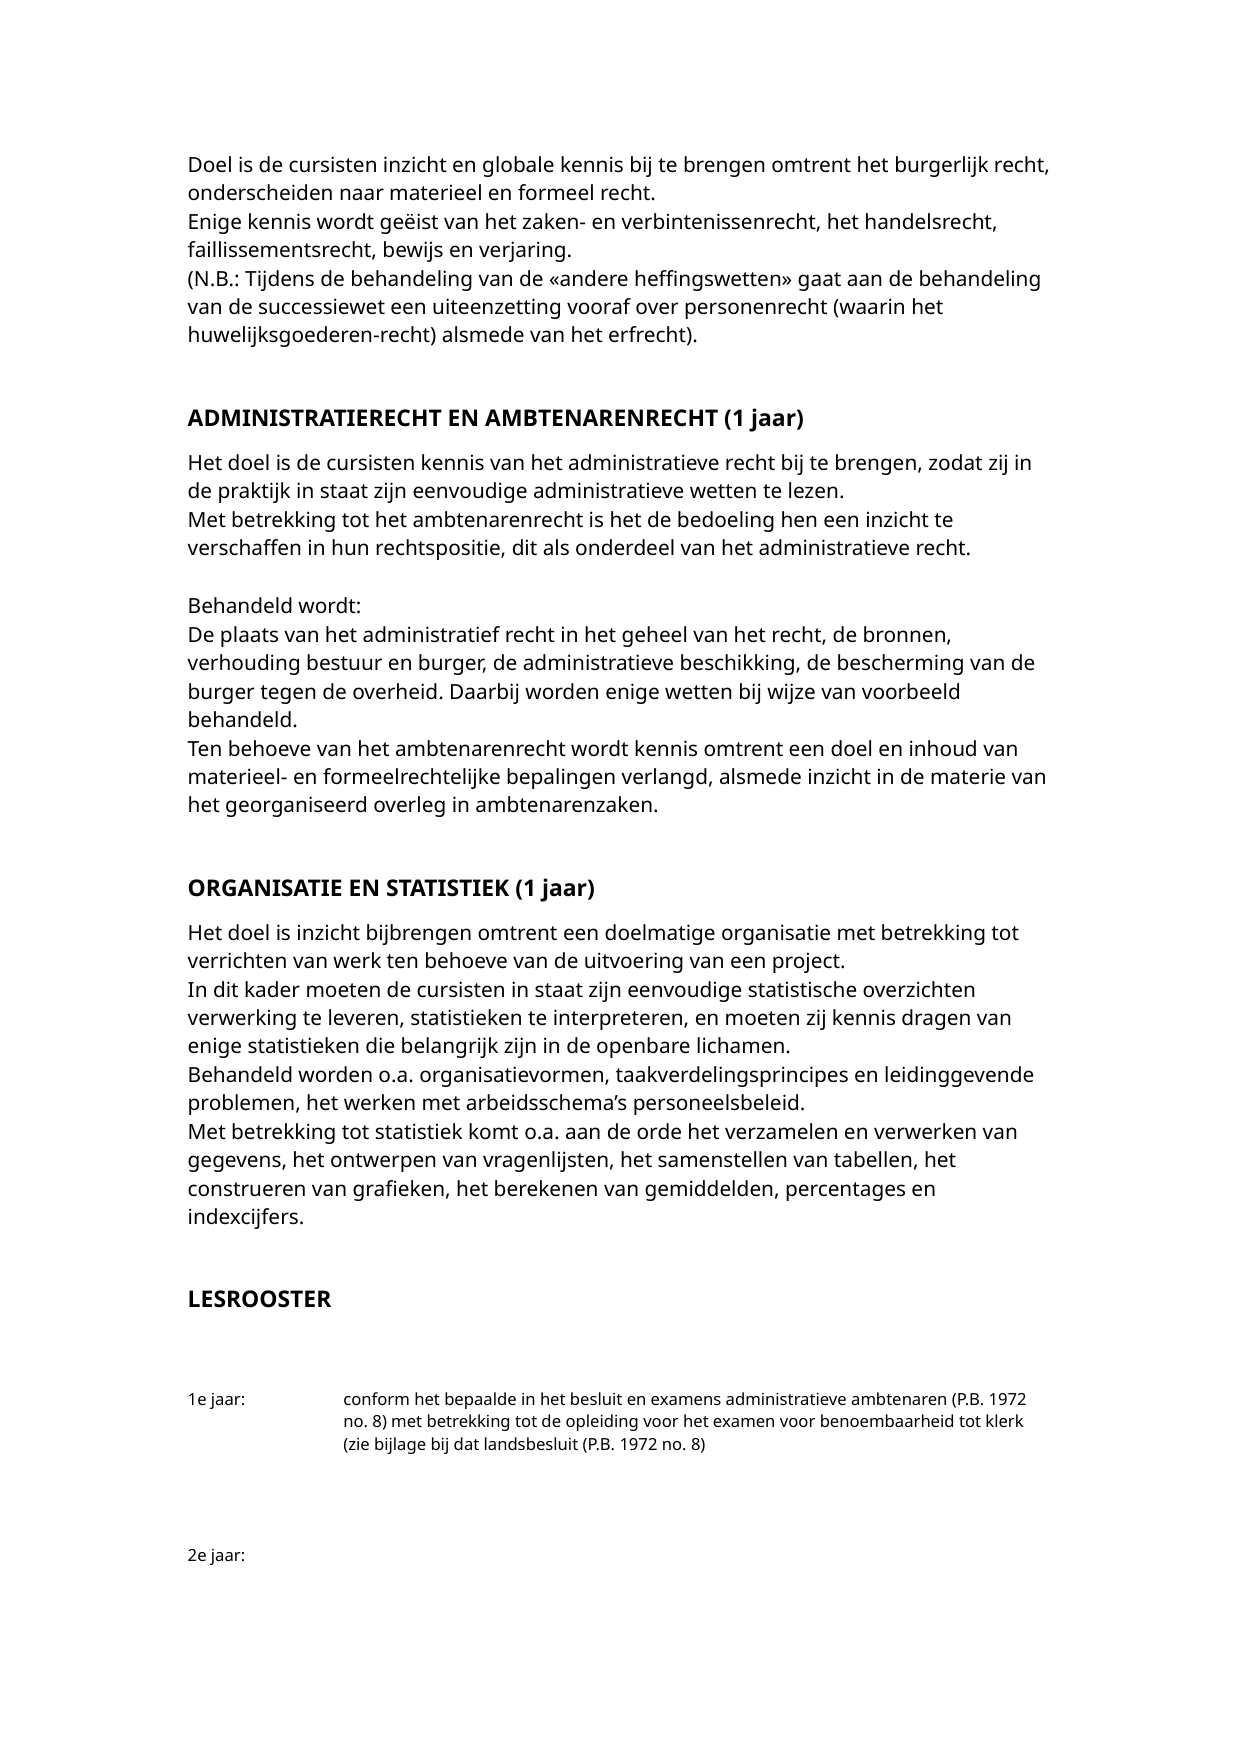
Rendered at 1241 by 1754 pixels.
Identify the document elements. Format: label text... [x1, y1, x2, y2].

text Het doel is inzicht bijbrengen omtrent een doelmatige organisatie met betrekking tot verrichten van werk ten behoeve van de uitvoering van een project. [187, 918, 1053, 975]
text Met betrekking tot het ambtenarenrecht is het de bedoeling hen een inzicht te verschaffen in hun rechtspositie, dit als onderdeel van het administratieve recht. [187, 505, 1053, 562]
text Behandeld wordt: [187, 592, 1053, 620]
table_cell [188, 1485, 343, 1544]
text (N.B.: Tijdens de behandeling van de «andere heffingswetten» gaat aan de behandeling van de successiewet een uiteenzetting vooraf over personenrecht (waarin het huwelijksgoederen-recht) alsmede van het erfrecht). [187, 264, 1053, 349]
table_cell 2e jaar: [188, 1544, 343, 1602]
text De plaats van het administratief recht in het geheel van het recht, de bronnen, verhouding bestuur en burger, de administratieve beschikking, de bescherming van de burger tegen de overheid. Daarbij worden enige wetten bij wijze van voorbeeld behandeld. [187, 620, 1053, 734]
text Enige kennis wordt geëist van het zaken- en verbintenissenrecht, het handelsrecht, faillissementsrecht, bewijs en verjaring. [187, 207, 1053, 264]
table_cell [343, 1544, 940, 1602]
text Met betrekking tot statistiek komt o.a. aan de orde het verzamelen en verwerken van gegevens, het ontwerpen van vragenlijsten, het samenstellen van tabellen, het construeren van grafieken, het berekenen van gemiddelden, percentages en indexcijfers. [187, 1117, 1053, 1231]
table_cell [343, 1485, 940, 1544]
table_header 1e jaar: [188, 1387, 343, 1485]
table_header conform het bepaalde in het besluit en examens administratieve ambtenaren (P.B. 1972 no. 8) met betrekking tot de opleiding voor het examen voor benoembaarheid tot klerk (zie bijlage bij dat landsbesluit (P.B. 1972 no. 8) [343, 1387, 1053, 1485]
table_cell [940, 1544, 1053, 1602]
subtitle ORGANISATIE EN STATISTIEK (1 jaar) [187, 872, 1053, 903]
subtitle LESROOSTER [187, 1283, 1053, 1314]
table_cell [940, 1485, 1053, 1544]
text Behandeld worden o.a. organisatievormen, taakverdelingsprincipes en leidinggevende problemen, het werken met arbeidsschema’s personeelsbeleid. [187, 1060, 1053, 1117]
subtitle ADMINISTRATIERECHT EN AMBTENARENRECHT (1 jaar) [187, 402, 1053, 433]
text Doel is de cursisten inzicht en globale kennis bij te brengen omtrent het burgerlijk recht, onderscheiden naar materieel en formeel recht. [187, 150, 1053, 207]
text Ten behoeve van het ambtenarenrecht wordt kennis omtrent een doel en inhoud van materieel- en formeelrechtelijke bepalingen verlangd, alsmede inzicht in de materie van het georganiseerd overleg in ambtenarenzaken. [187, 734, 1053, 819]
text In dit kader moeten de cursisten in staat zijn eenvoudige statistische overzichten verwerking te leveren, statistieken te interpreteren, en moeten zij kennis dragen van enige statistieken die belangrijk zijn in de openbare lichamen. [187, 975, 1053, 1060]
text Het doel is de cursisten kennis van het administratieve recht bij te brengen, zodat zij in de praktijk in staat zijn eenvoudige administratieve wetten te lezen. [187, 448, 1053, 505]
